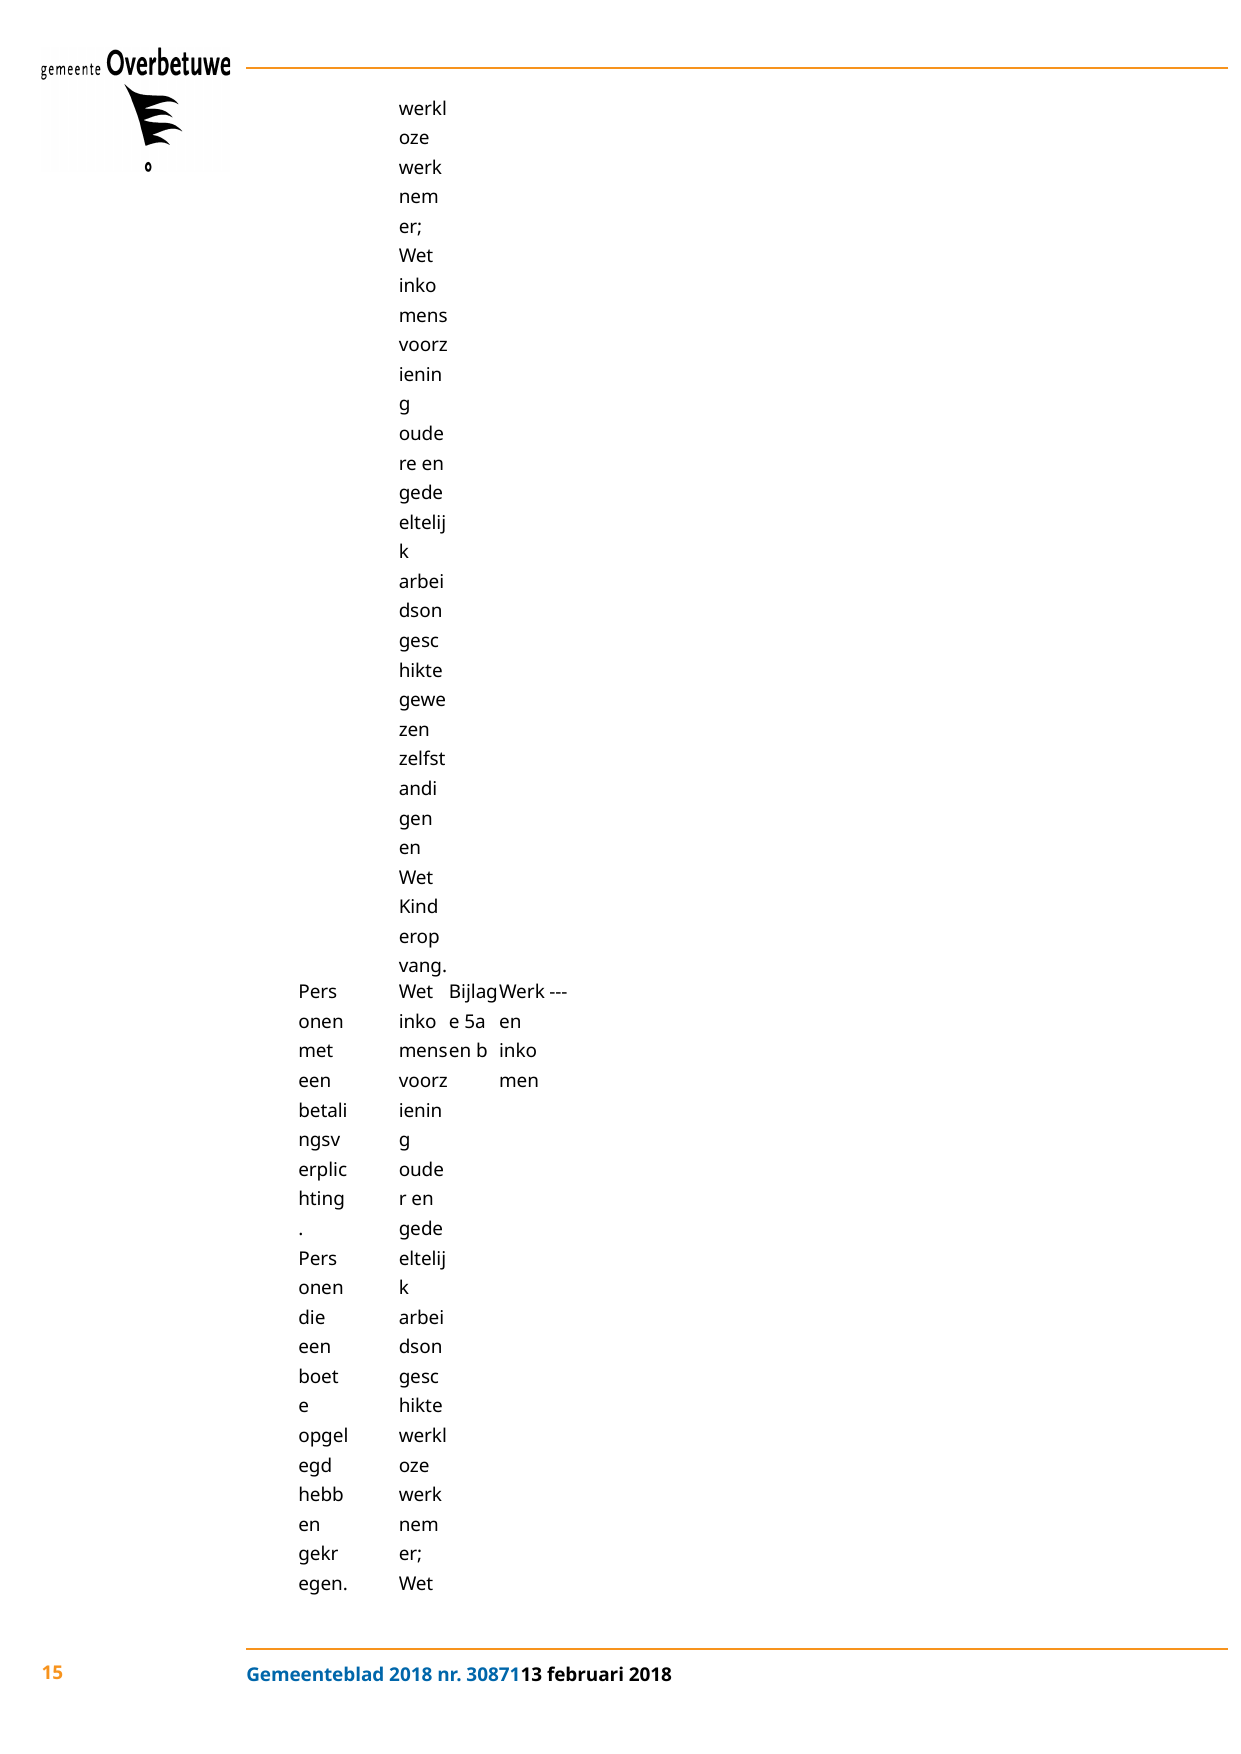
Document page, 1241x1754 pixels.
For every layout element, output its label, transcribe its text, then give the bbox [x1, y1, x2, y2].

table_cell Wet inkomensvoorziening ouder en gedeeltelijk arbeidsongeschikte werkloze werknemer; Wet [399, 979, 449, 1596]
table_cell werkloze werknemer; Wet inkomensvoorziening oudere en gedeeltelijk arbeidsongeschikte gewezen zelfstandigen en Wet Kinderopvang. [399, 95, 449, 978]
table_cell [449, 95, 499, 978]
table_cell Personen met een betalingsverplichting. Personen die een boete opgelegd hebben gekregen. [298, 979, 348, 1596]
table_cell Bijlage 5a en b [449, 979, 499, 1596]
table_cell --- [549, 95, 599, 978]
table_cell [348, 979, 398, 1596]
table_cell [298, 95, 348, 978]
table_cell [499, 95, 549, 978]
table_cell [348, 95, 398, 978]
picture [41, 47, 231, 172]
table_cell --- [549, 979, 599, 1596]
table_cell [248, 95, 298, 1596]
table_cell Werk en inkomen [499, 979, 549, 1596]
